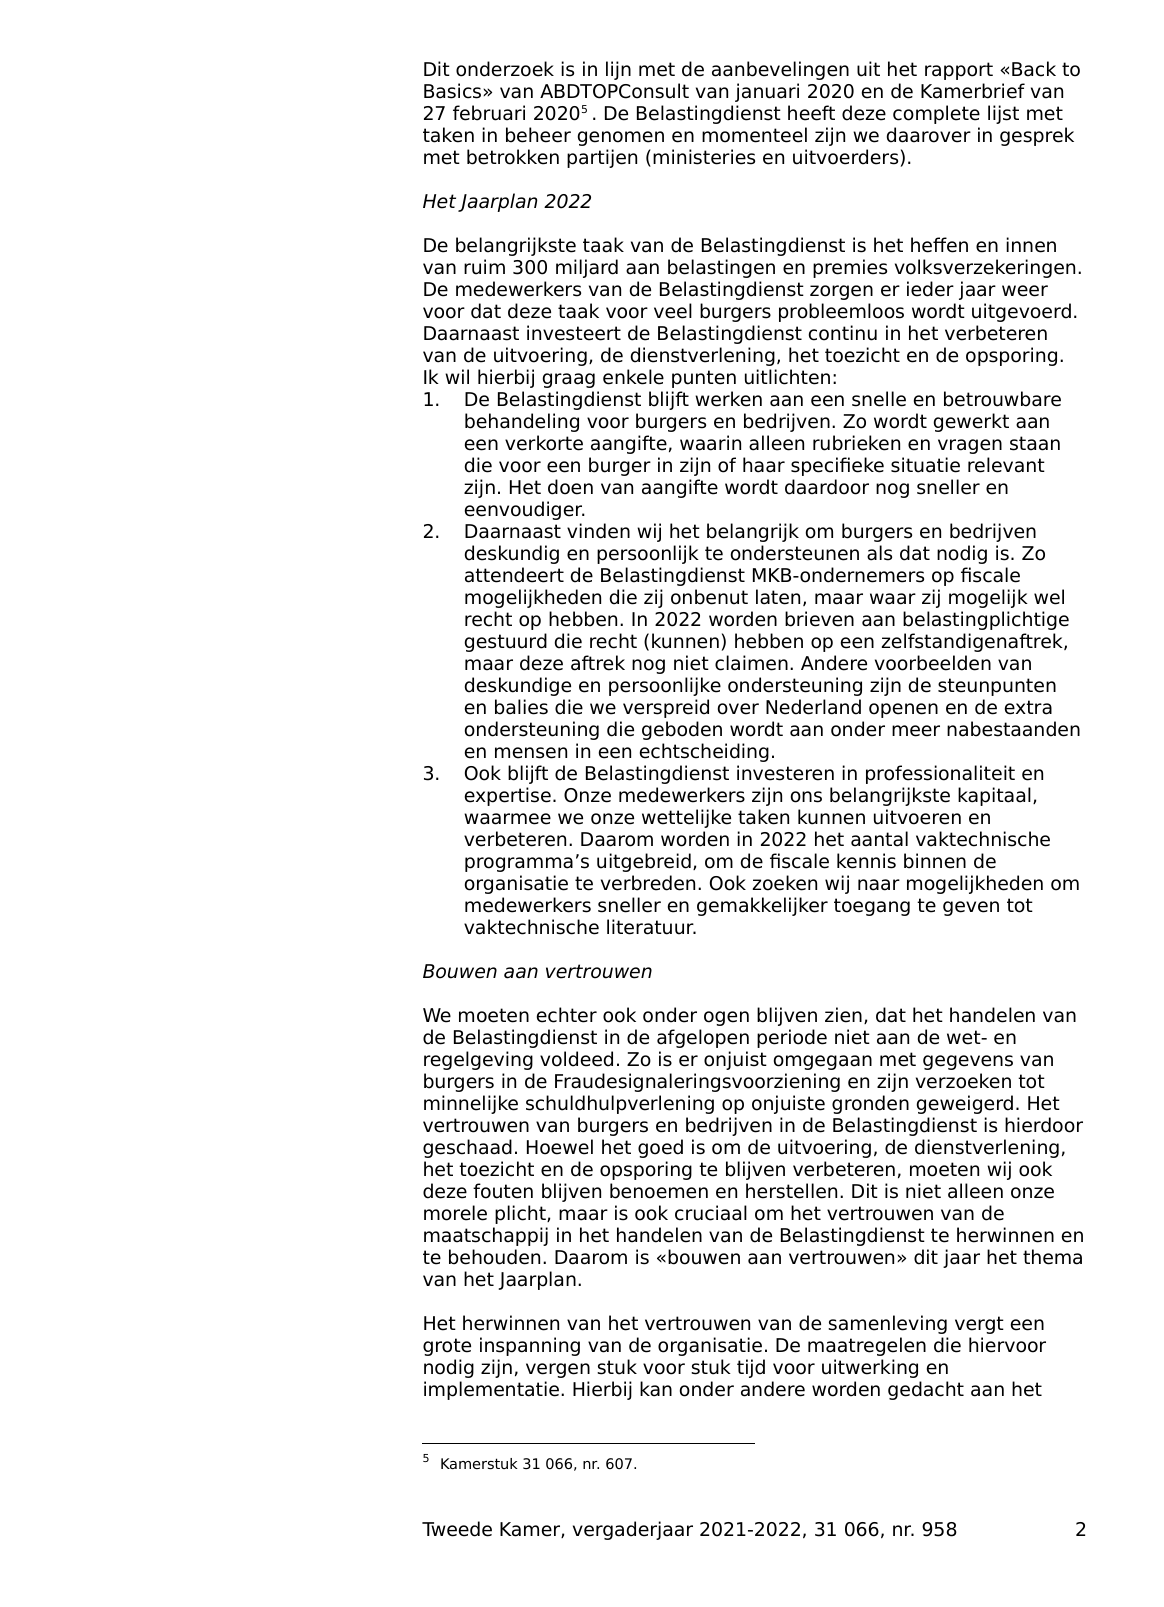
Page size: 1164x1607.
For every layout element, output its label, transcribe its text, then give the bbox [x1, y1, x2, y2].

text Het herwinnen van het vertrouwen van de samenleving vergt een grote inspanning van de organisatie. De maatregelen die hiervoor nodig zijn, vergen stuk voor stuk tijd voor uitwerking en implementatie. Hierbij kan onder andere worden gedacht aan het [422, 1313, 1087, 1401]
text 1. De Belastingdienst blijft werken aan een snelle en betrouwbare behandeling voor burgers en bedrijven. Zo wordt gewerkt aan een verkorte aangifte, waarin alleen rubrieken en vragen staan die voor een burger in zijn of haar specifieke situatie relevant zijn. Het doen van aangifte wordt daardoor nog sneller en eenvoudiger. [422, 389, 1087, 521]
text 2. Daarnaast vinden wij het belangrijk om burgers en bedrijven deskundig en persoonlijk te ondersteunen als dat nodig is. Zo attendeert de Belastingdienst MKB-ondernemers op fiscale mogelijkheden die zij onbenut laten, maar waar zij mogelijk wel recht op hebben. In 2022 worden brieven aan belastingplichtige gestuurd die recht (kunnen) hebben op een zelfstandigenaftrek, maar deze aftrek nog niet claimen. Andere voorbeelden van deskundige en persoonlijke ondersteuning zijn de steunpunten en balies die we verspreid over Nederland openen en de extra ondersteuning die geboden wordt aan onder meer nabestaanden en mensen in een echtscheiding. [422, 521, 1087, 763]
text Kamerstuk 31 066, nr. 607. [422, 1452, 1087, 1474]
text 3. Ook blijft de Belastingdienst investeren in professionaliteit en expertise. Onze medewerkers zijn ons belangrijkste kapitaal, waarmee we onze wettelijke taken kunnen uitvoeren en verbeteren. Daarom worden in 2022 het aantal vaktechnische programma’s uitgebreid, om de fiscale kennis binnen de organisatie te verbreden. Ook zoeken wij naar mogelijkheden om medewerkers sneller en gemakkelijker toegang te geven tot vaktechnische literatuur. [422, 763, 1087, 939]
subtitle Het Jaarplan 2022 [422, 191, 1087, 213]
subtitle Bouwen aan vertrouwen [422, 961, 1087, 983]
text Dit onderzoek is in lijn met de aanbevelingen uit het rapport «Back to Basics» van ABDTOPConsult van januari 2020 en de Kamerbrief van 27 februari 2020. De Belastingdienst heeft deze complete lijst met taken in beheer genomen en momenteel zijn we daarover in gesprek met betrokken partijen (ministeries en uitvoerders). [422, 59, 1087, 169]
text De belangrijkste taak van de Belastingdienst is het heffen en innen van ruim 300 miljard aan belastingen en premies volksverzekeringen. De medewerkers van de Belastingdienst zorgen er ieder jaar weer voor dat deze taak voor veel burgers probleemloos wordt uitgevoerd. Daarnaast investeert de Belastingdienst continu in het verbeteren van de uitvoering, de dienstverlening, het toezicht en de opsporing. Ik wil hierbij graag enkele punten uitlichten: [422, 235, 1087, 389]
text We moeten echter ook onder ogen blijven zien, dat het handelen van de Belastingdienst in de afgelopen periode niet aan de wet- en regelgeving voldeed. Zo is er onjuist omgegaan met gegevens van burgers in de Fraudesignaleringsvoorziening en zijn verzoeken tot minnelijke schuldhulpverlening op onjuiste gronden geweigerd. Het vertrouwen van burgers en bedrijven in de Belastingdienst is hierdoor geschaad. Hoewel het goed is om de uitvoering, de dienstverlening, het toezicht en de opsporing te blijven verbeteren, moeten wij ook deze fouten blijven benoemen en herstellen. Dit is niet alleen onze morele plicht, maar is ook cruciaal om het vertrouwen van de maatschappij in het handelen van de Belastingdienst te herwinnen en te behouden. Daarom is «bouwen aan vertrouwen» dit jaar het thema van het Jaarplan. [422, 1005, 1087, 1291]
